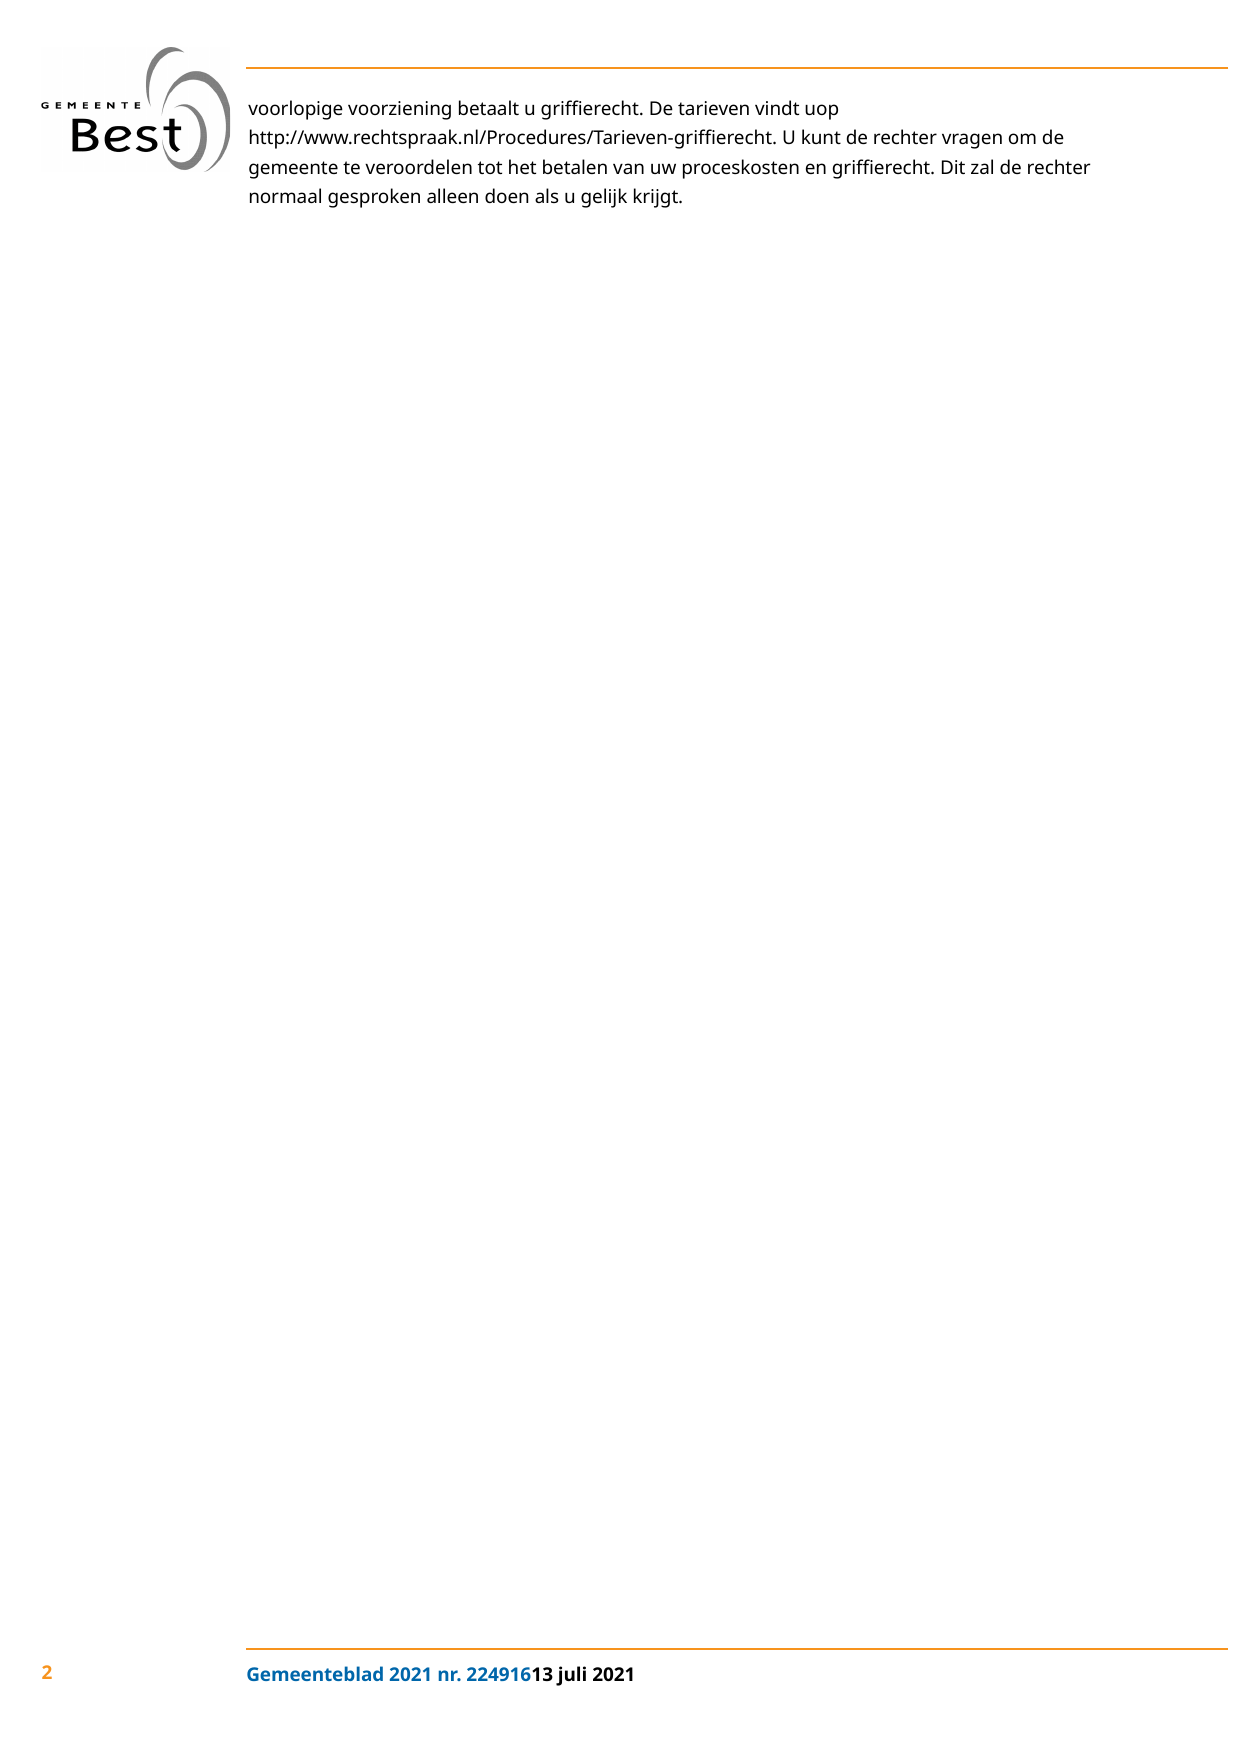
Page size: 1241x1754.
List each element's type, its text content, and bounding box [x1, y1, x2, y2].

picture [41, 47, 231, 172]
text voorlopige voorziening betaalt u griffierecht. De tarieven vindt uop http://www.rechtspraak.nl/Procedures/Tarieven-griffierecht. U kunt de rechter vragen om de gemeente te veroordelen tot het betalen van uw proceskosten en griffierecht. Dit zal de rechter normaal gesproken alleen doen als u gelijk krijgt. [248, 95, 1152, 209]
